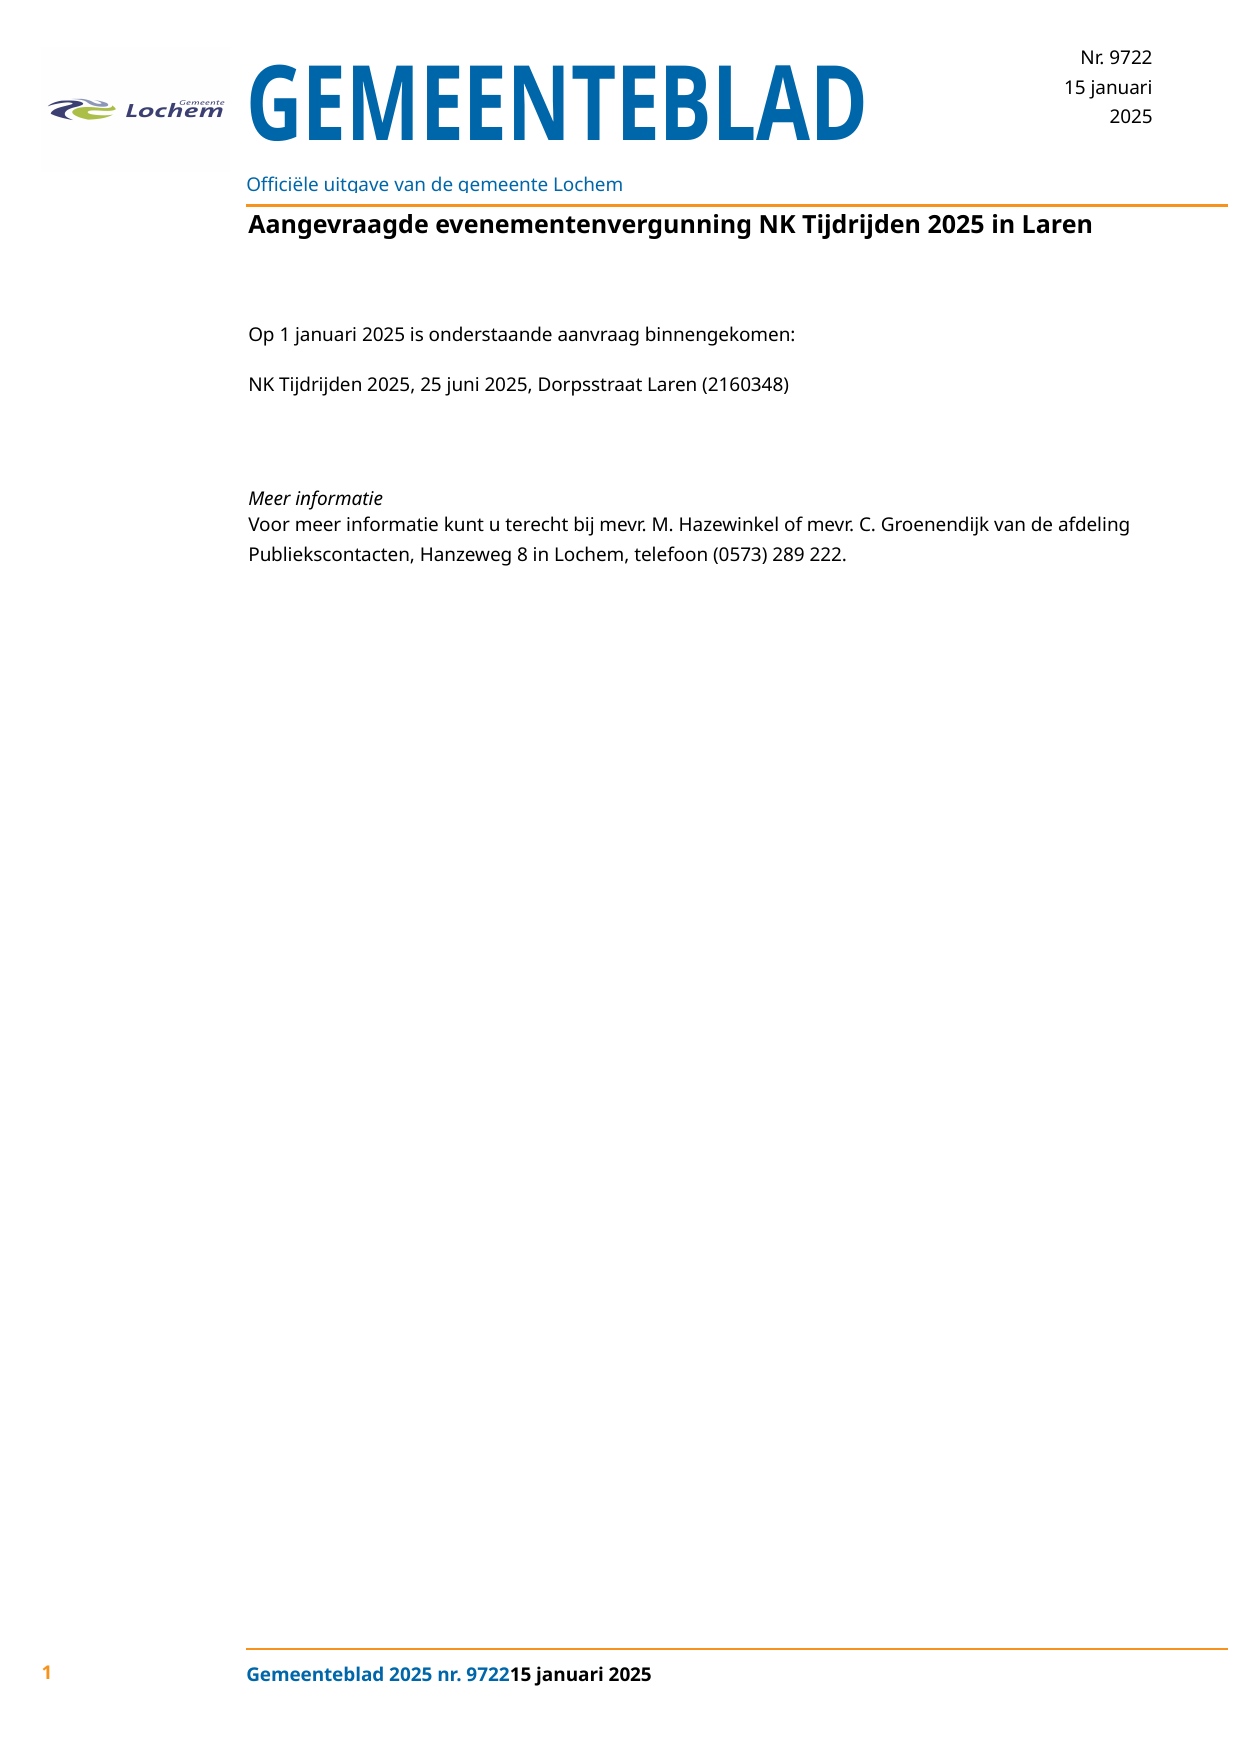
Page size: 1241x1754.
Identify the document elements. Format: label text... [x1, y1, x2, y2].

text NK Tijdrijden 2025, 25 juni 2025, Dorpsstraat Laren (2160348) [248, 371, 1152, 397]
text Voor meer informatie kunt u terecht bij mevr. M. Hazewinkel of mevr. C. Groenendijk van de afdeling Publiekscontacten, Hanzeweg 8 in Lochem, telefoon (0573) 289 222. [248, 511, 1152, 567]
text Op 1 januari 2025 is onderstaande aanvraag binnengekomen: [248, 321, 1152, 346]
text Aangevraagde evenementenvergunning NK Tijdrijden 2025 in Laren [248, 207, 1152, 241]
text Meer informatie [248, 486, 1152, 511]
picture [41, 47, 231, 172]
